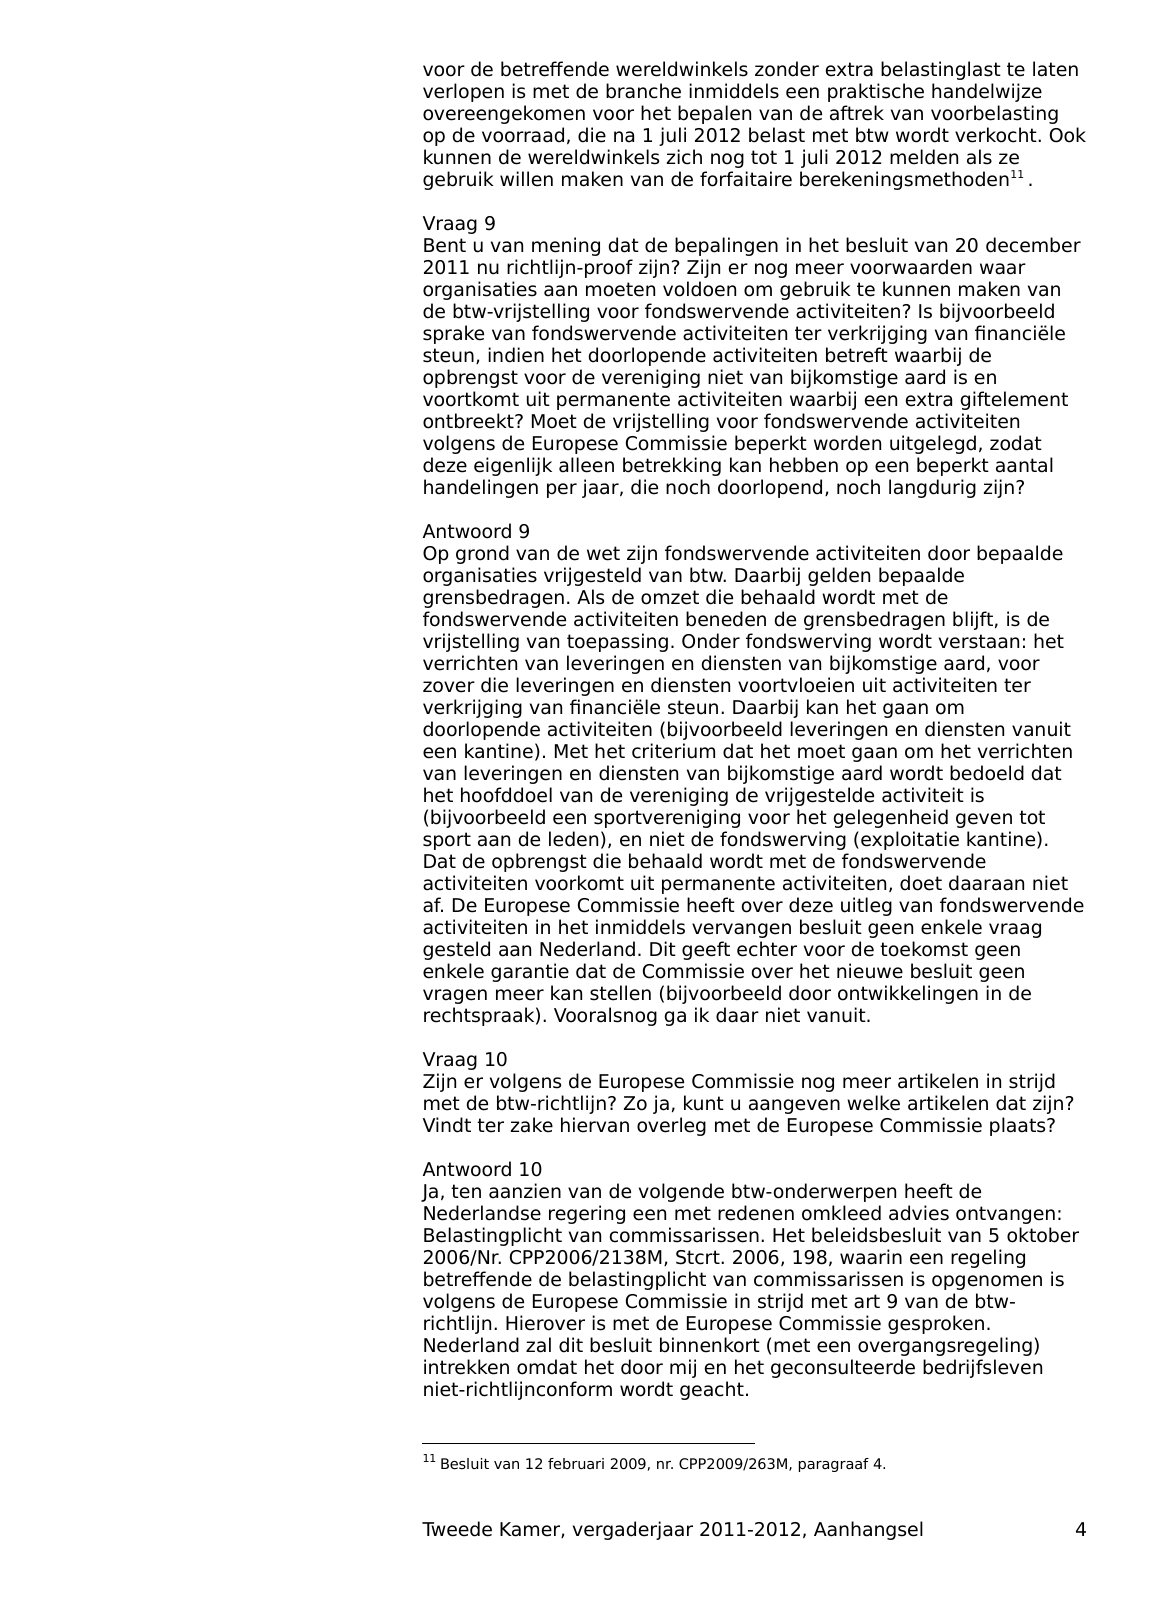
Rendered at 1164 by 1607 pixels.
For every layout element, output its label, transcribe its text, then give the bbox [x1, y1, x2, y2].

text voor de betreffende wereldwinkels zonder extra belastinglast te laten verlopen is met de branche inmiddels een praktische handelwijze overeengekomen voor het bepalen van de aftrek van voorbelasting op de voorraad, die na 1 juli 2012 belast met btw wordt verkocht. Ook kunnen de wereldwinkels zich nog tot 1 juli 2012 melden als ze gebruik willen maken van de forfaitaire berekeningsmethoden. [422, 59, 1087, 191]
text Antwoord 10 [422, 1159, 1087, 1181]
text Op grond van de wet zijn fondswervende activiteiten door bepaalde organisaties vrijgesteld van btw. Daarbij gelden bepaalde grensbedragen. Als de omzet die behaald wordt met de fondswervende activiteiten beneden de grensbedragen blijft, is de vrijstelling van toepassing. Onder fondswerving wordt verstaan: het verrichten van leveringen en diensten van bijkomstige aard, voor zover die leveringen en diensten voortvloeien uit activiteiten ter verkrijging van financiële steun. Daarbij kan het gaan om doorlopende activiteiten (bijvoorbeeld leveringen en diensten vanuit een kantine). Met het criterium dat het moet gaan om het verrichten van leveringen en diensten van bijkomstige aard wordt bedoeld dat het hoofddoel van de vereniging de vrijgestelde activiteit is (bijvoorbeeld een sportvereniging voor het gelegenheid geven tot sport aan de leden), en niet de fondswerving (exploitatie kantine). Dat de opbrengst die behaald wordt met de fondswervende activiteiten voorkomt uit permanente activiteiten, doet daaraan niet af. De Europese Commissie heeft over deze uitleg van fondswervende activiteiten in het inmiddels vervangen besluit geen enkele vraag gesteld aan Nederland. Dit geeft echter voor de toekomst geen enkele garantie dat de Commissie over het nieuwe besluit geen vragen meer kan stellen (bijvoorbeeld door ontwikkelingen in de rechtspraak). Vooralsnog ga ik daar niet vanuit. [422, 543, 1087, 1027]
text Besluit van 12 februari 2009, nr. CPP2009/263M, paragraaf 4. [422, 1452, 1087, 1474]
text Antwoord 9 [422, 521, 1087, 543]
text Zijn er volgens de Europese Commissie nog meer artikelen in strijd met de btw-richtlijn? Zo ja, kunt u aangeven welke artikelen dat zijn? Vindt ter zake hiervan overleg met de Europese Commissie plaats? [422, 1071, 1087, 1137]
text Vraag 9 [422, 213, 1087, 235]
text Belastingplicht van commissarissen. Het beleidsbesluit van 5 oktober 2006/Nr. CPP2006/2138M, Stcrt. 2006, 198, waarin een regeling betreffende de belastingplicht van commissarissen is opgenomen is volgens de Europese Commissie in strijd met art 9 van de btw-richtlijn. Hierover is met de Europese Commissie gesproken. Nederland zal dit besluit binnenkort (met een overgangsregeling) intrekken omdat het door mij en het geconsulteerde bedrijfsleven niet-richtlijnconform wordt geacht. [422, 1225, 1087, 1401]
text Ja, ten aanzien van de volgende btw-onderwerpen heeft de Nederlandse regering een met redenen omkleed advies ontvangen: [422, 1181, 1087, 1225]
text Bent u van mening dat de bepalingen in het besluit van 20 december 2011 nu richtlijn-proof zijn? Zijn er nog meer voorwaarden waar organisaties aan moeten voldoen om gebruik te kunnen maken van de btw-vrijstelling voor fondswervende activiteiten? Is bijvoorbeeld sprake van fondswervende activiteiten ter verkrijging van financiële steun, indien het doorlopende activiteiten betreft waarbij de opbrengst voor de vereniging niet van bijkomstige aard is en voortkomt uit permanente activiteiten waarbij een extra giftelement ontbreekt? Moet de vrijstelling voor fondswervende activiteiten volgens de Europese Commissie beperkt worden uitgelegd, zodat deze eigenlijk alleen betrekking kan hebben op een beperkt aantal handelingen per jaar, die noch doorlopend, noch langdurig zijn? [422, 235, 1087, 499]
text Vraag 10 [422, 1049, 1087, 1071]
